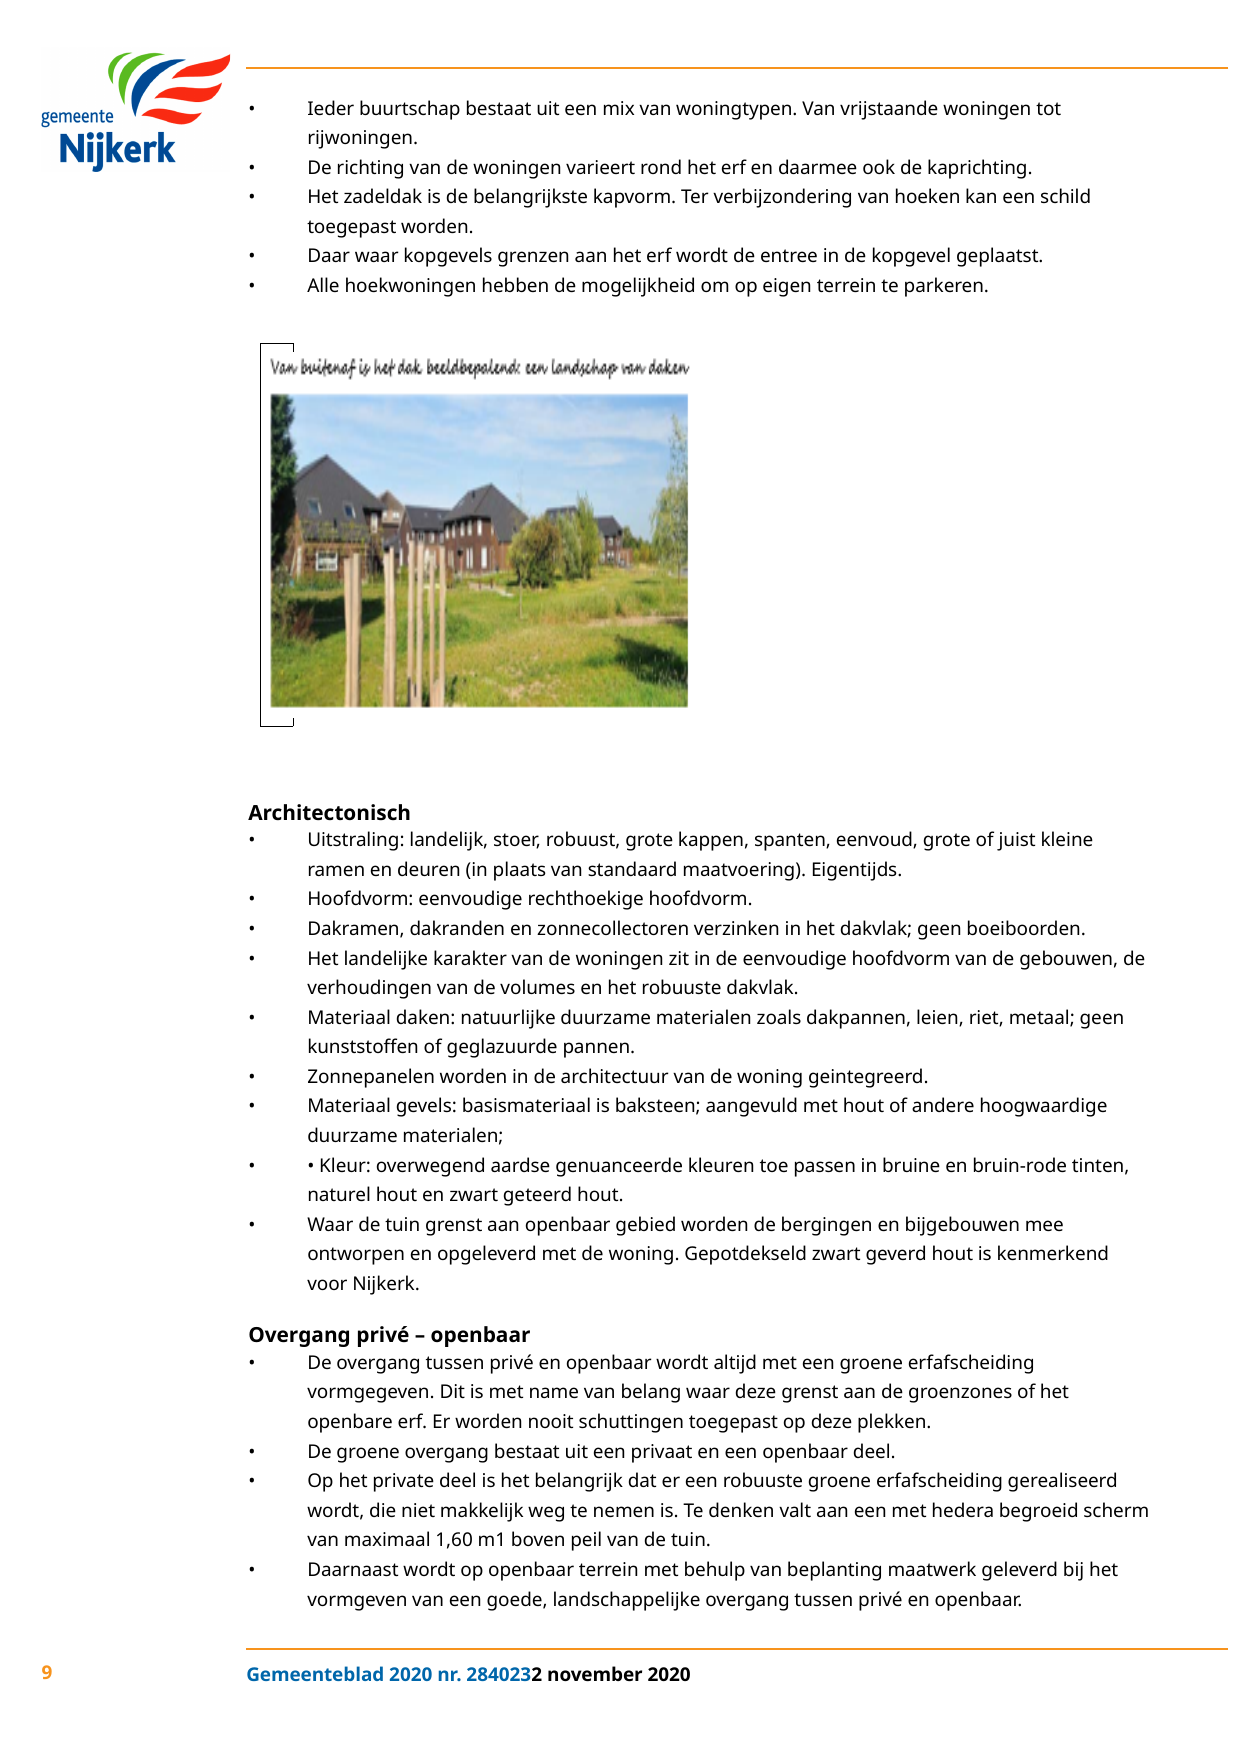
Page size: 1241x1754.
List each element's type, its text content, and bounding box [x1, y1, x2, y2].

list Op het private deel is het belangrijk dat er een robuuste groene erfafscheiding gerealiseerd wordt, die niet makkelijk weg te nemen is. Te denken valt aan een met hedera begroeid scherm van maximaal 1,60 m1 boven peil van de tuin. [248, 1467, 1152, 1552]
picture [268, 352, 694, 718]
list Uitstraling: landelijk, stoer, robuust, grote kappen, spanten, eenvoud, grote of juist kleine ramen en deuren (in plaats van standaard maatvoering). Eigentijds. [248, 826, 1152, 882]
list Materiaal gevels: basismateriaal is baksteen; aangevuld met hout of andere hoogwaardige duurzame materialen; [248, 1093, 1152, 1148]
list Zonnepanelen worden in de architectuur van de woning geintegreerd. [248, 1063, 1152, 1089]
list Waar de tuin grenst aan openbaar gebied worden de bergingen en bijgebouwen mee ontworpen en opgeleverd met de woning. Gepotdekseld zwart geverd hout is kenmerkend voor Nijkerk. [248, 1211, 1152, 1296]
list Materiaal daken: natuurlijke duurzame materialen zoals dakpannen, leien, riet, metaal; geen kunststoffen of geglazuurde pannen. [248, 1004, 1152, 1059]
list De groene overgang bestaat uit een privaat en een openbaar deel. [248, 1438, 1152, 1463]
list Dakramen, dakranden en zonnecollectoren verzinken in het dakvlak; geen boeiboorden. [248, 915, 1152, 941]
list • Kleur: overwegend aardse genuanceerde kleuren toe passen in bruine en bruin-rode tinten, naturel hout en zwart geteerd hout. [248, 1152, 1152, 1207]
list Het zadeldak is de belangrijkste kapvorm. Ter verbijzondering van hoeken kan een schild toegepast worden. [248, 183, 1152, 239]
list Alle hoekwoningen hebben de mogelijkheid om op eigen terrein te parkeren. [248, 272, 1152, 298]
list De richting van de woningen varieert rond het erf en daarmee ook de kaprichting. [248, 154, 1152, 180]
list Het landelijke karakter van de woningen zit in de eenvoudige hoofdvorm van de gebouwen, de verhoudingen van de volumes en het robuuste dakvlak. [248, 945, 1152, 1000]
text Architectonisch [248, 798, 1152, 826]
list De overgang tussen privé en openbaar wordt altijd met een groene erfafscheiding vormgegeven. Dit is met name van belang waar deze grenst aan de groenzones of het openbare erf. Er worden nooit schuttingen toegepast op deze plekken. [248, 1349, 1152, 1434]
list Ieder buurtschap bestaat uit een mix van woningtypen. Van vrijstaande woningen tot rijwoningen. [248, 95, 1152, 150]
picture [41, 47, 231, 172]
list Daar waar kopgevels grenzen aan het erf wordt de entree in de kopgevel geplaatst. [248, 243, 1152, 268]
list Hoofdvorm: eenvoudige rechthoekige hoofdvorm. [248, 886, 1152, 911]
text Overgang privé – openbaar [248, 1321, 1152, 1349]
list Daarnaast wordt op openbaar terrein met behulp van beplanting maatwerk geleverd bij het vormgeven van een goede, landschappelijke overgang tussen privé en openbaar. [248, 1556, 1152, 1611]
